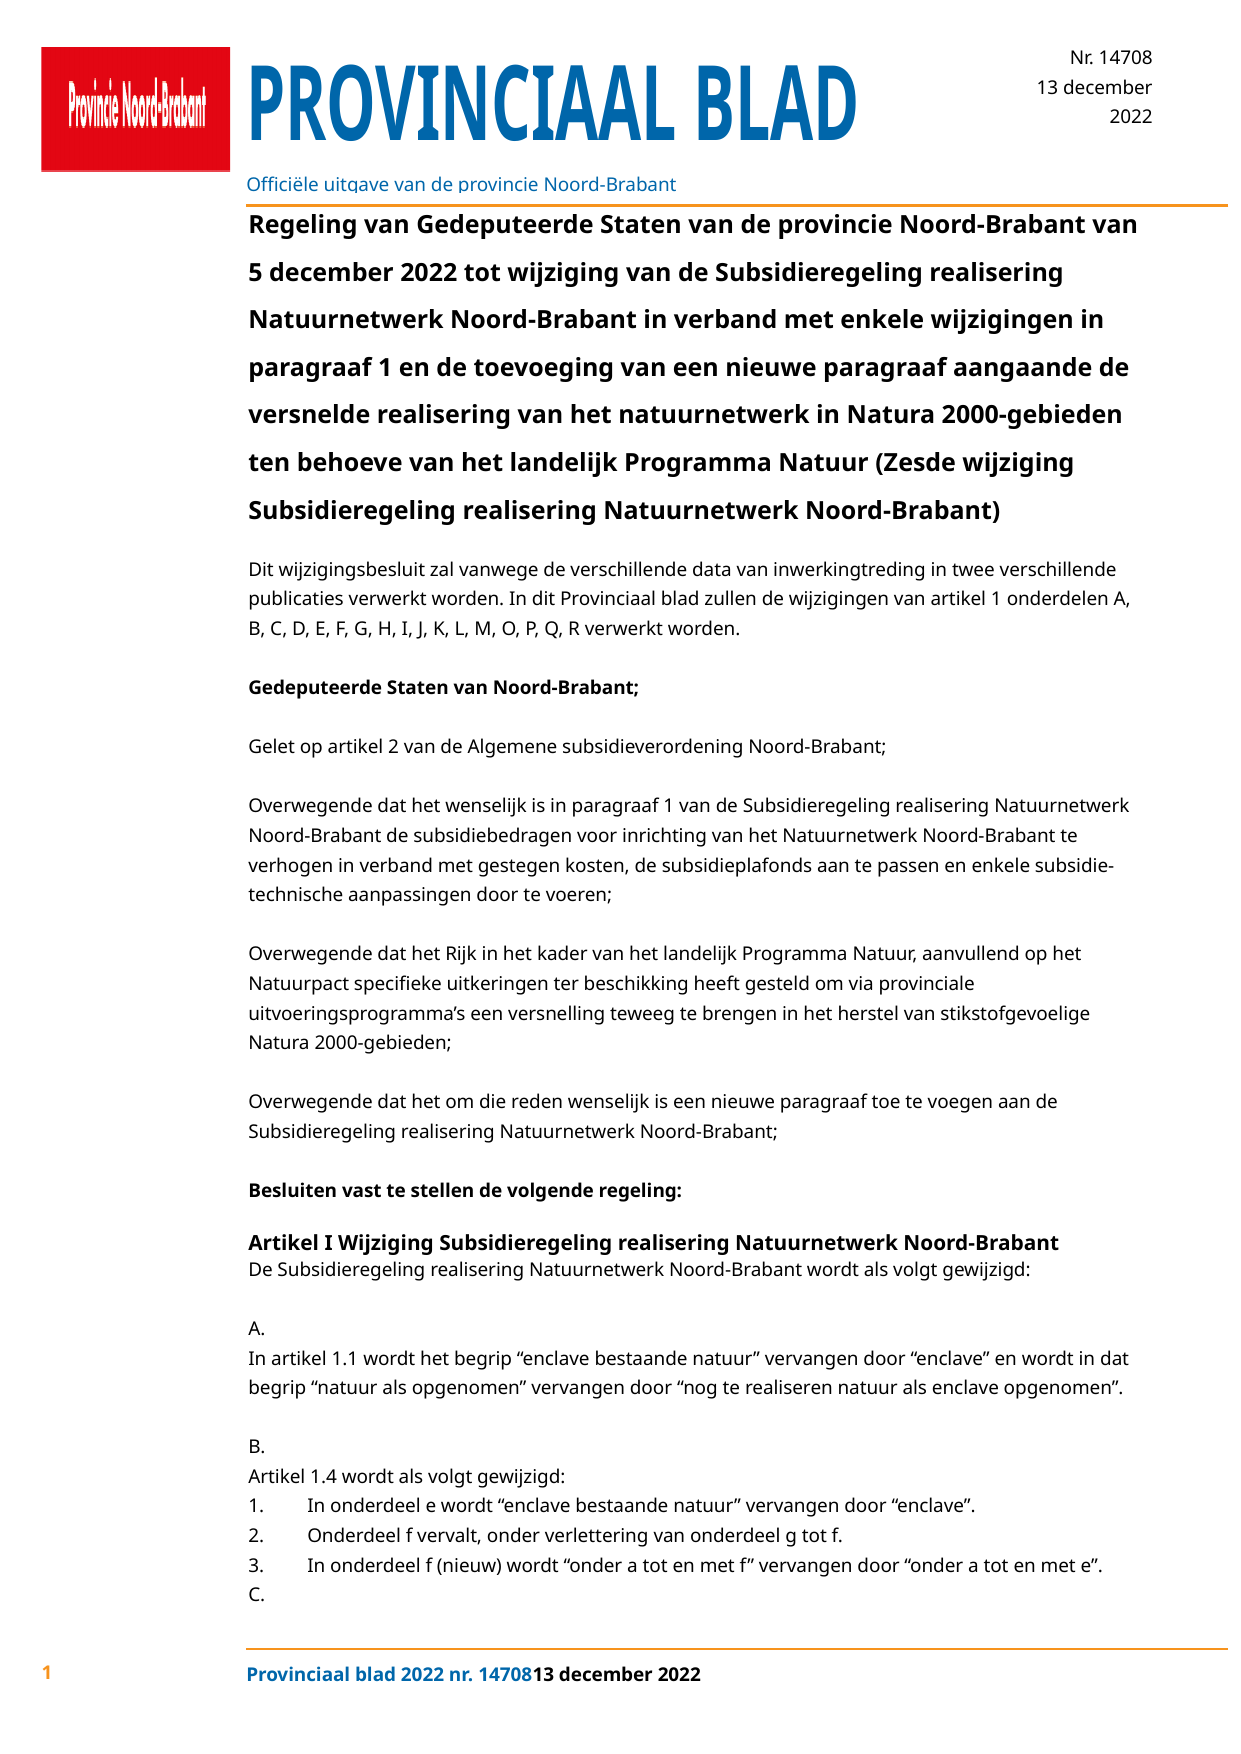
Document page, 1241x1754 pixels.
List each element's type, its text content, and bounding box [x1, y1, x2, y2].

picture [41, 47, 231, 172]
text Artikel 1.4 wordt als volgt gewijzigd: [248, 1463, 1152, 1489]
text Overwegende dat het om die reden wenselijk is een nieuwe paragraaf toe te voegen aan de Subsidieregeling realisering Natuurnetwerk Noord-Brabant; [248, 1088, 1152, 1144]
text Dit wijzigingsbesluit zal vanwege de verschillende data van inwerkingtreding in twee verschillende publicaties verwerkt worden. In dit Provinciaal blad zullen de wijzigingen van artikel 1 onderdelen A, B, C, D, E, F, G, H, I, J, K, L, M, O, P, Q, R verwerkt worden. [248, 556, 1152, 641]
text Artikel I Wijziging Subsidieregeling realisering Natuurnetwerk Noord-Brabant [248, 1228, 1152, 1256]
list In onderdeel f (nieuw) wordt “onder a tot en met f” vervangen door “onder a tot en met e”. [248, 1552, 1152, 1578]
text A. [248, 1315, 1152, 1341]
text In artikel 1.1 wordt het begrip “enclave bestaande natuur” vervangen door “enclave” en wordt in dat begrip “natuur als opgenomen” vervangen door “nog te realiseren natuur als enclave opgenomen”. [248, 1345, 1152, 1400]
text Besluiten vast te stellen de volgende regeling: [248, 1177, 1152, 1203]
text Gelet op artikel 2 van de Algemene subsidieverordening Noord-Brabant; [248, 733, 1152, 759]
text B. [248, 1433, 1152, 1459]
text Overwegende dat het wenselijk is in paragraaf 1 van de Subsidieregeling realisering Natuurnetwerk Noord-Brabant de subsidiebedragen voor inrichting van het Natuurnetwerk Noord-Brabant te verhogen in verband met gestegen kosten, de subsidieplafonds aan te passen en enkele subsidie-technische aanpassingen door te voeren; [248, 793, 1152, 907]
text Regeling van Gedeputeerde Staten van de provincie Noord-Brabant van 5 december 2022 tot wijziging van de Subsidieregeling realisering Natuurnetwerk Noord-Brabant in verband met enkele wijzigingen in paragraaf 1 en de toevoeging van een nieuwe paragraaf aangaande de versnelde realisering van het natuurnetwerk in Natura 2000-gebieden ten behoeve van het landelijk Programma Natuur (Zesde wijziging Subsidieregeling realisering Natuurnetwerk Noord-Brabant) [248, 207, 1152, 526]
list In onderdeel e wordt “enclave bestaande natuur” vervangen door “enclave”. [248, 1493, 1152, 1518]
text C. [248, 1581, 1152, 1607]
list Onderdeel f vervalt, onder verlettering van onderdeel g tot f. [248, 1522, 1152, 1548]
text Gedeputeerde Staten van Noord-Brabant; [248, 674, 1152, 700]
text De Subsidieregeling realisering Natuurnetwerk Noord-Brabant wordt als volgt gewijzigd: [248, 1256, 1152, 1282]
text Overwegende dat het Rijk in het kader van het landelijk Programma Natuur, aanvullend op het Natuurpact specifieke uitkeringen ter beschikking heeft gesteld om via provinciale uitvoeringsprogramma’s een versnelling teweeg te brengen in het herstel van stikstofgevoelige Natura 2000-gebieden; [248, 941, 1152, 1055]
